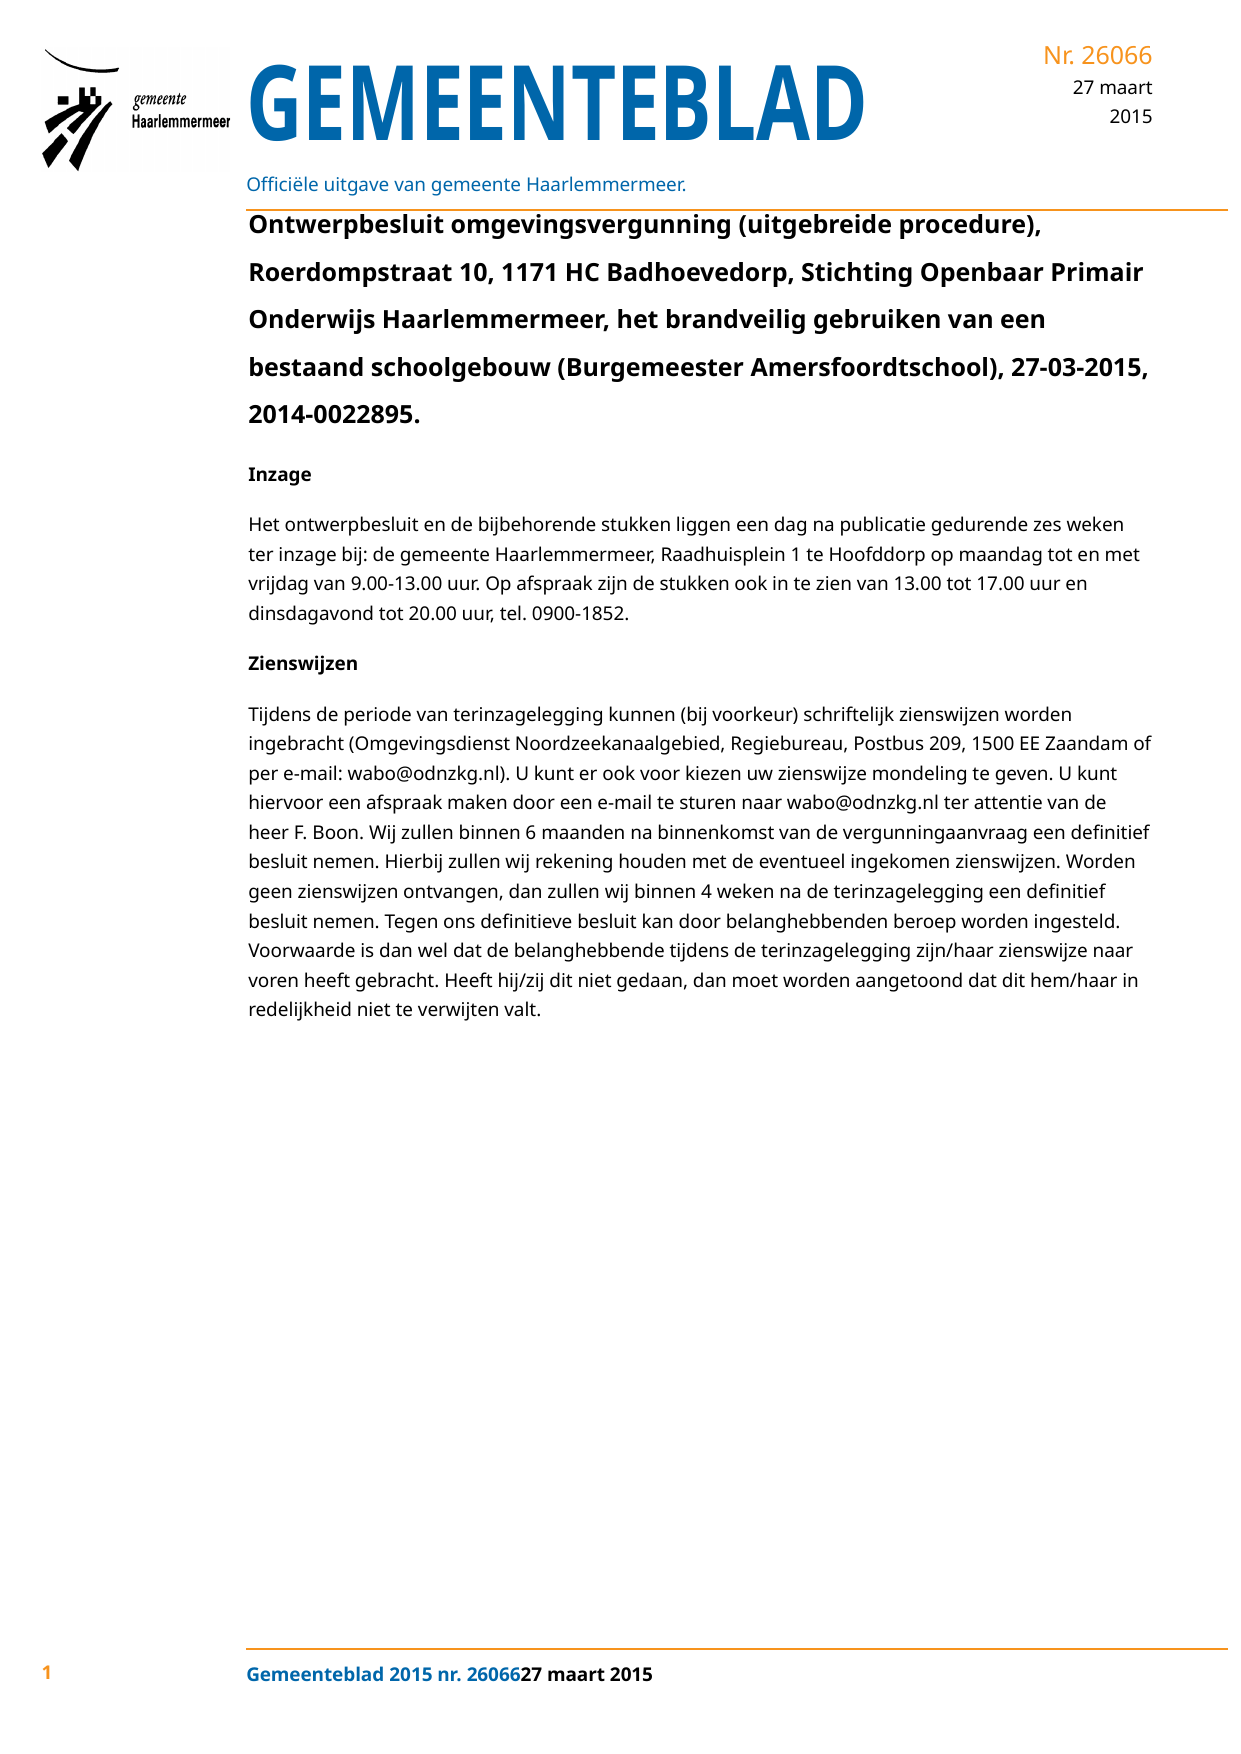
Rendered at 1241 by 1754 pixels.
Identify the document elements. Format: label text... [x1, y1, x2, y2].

text Tijdens de periode van terinzagelegging kunnen (bij voorkeur) schriftelijk zienswijzen worden ingebracht (Omgevingsdienst Noordzeekanaalgebied, Regiebureau, Postbus 209, 1500 EE Zaandam of per e-mail: wabo@odnzkg.nl). U kunt er ook voor kiezen uw zienswijze mondeling te geven. U kunt hiervoor een afspraak maken door een e-mail te sturen naar wabo@odnzkg.nl ter attentie van de heer F. Boon. Wij zullen binnen 6 maanden na binnenkomst van de vergunningaanvraag een definitief besluit nemen. Hierbij zullen wij rekening houden met de eventueel ingekomen zienswijzen. Worden geen zienswijzen ontvangen, dan zullen wij binnen 4 weken na de terinzagelegging een definitief besluit nemen. Tegen ons definitieve besluit kan door belanghebbenden beroep worden ingesteld. Voorwaarde is dan wel dat de belanghebbende tijdens de terinzagelegging zijn/haar zienswijze naar voren heeft gebracht. Heeft hij/zij dit niet gedaan, dan moet worden aangetoond dat dit hem/haar in redelijkheid niet te verwijten valt. [248, 701, 1152, 1022]
text Zienswijzen [248, 650, 1152, 676]
text Ontwerpbesluit omgevingsvergunning (uitgebreide procedure), Roerdompstraat 10, 1171 HC Badhoevedorp, Stichting Openbaar Primair Onderwijs Haarlemmermeer, het brandveilig gebruiken van een bestaand schoolgebouw (Burgemeester Amersfoordtschool), 27-03-2015, 2014-0022895. [248, 211, 1152, 431]
picture [41, 47, 231, 172]
text Het ontwerpbesluit en de bijbehorende stukken liggen een dag na publicatie gedurende zes weken ter inzage bij: de gemeente Haarlemmermeer, Raadhuisplein 1 te Hoofddorp op maandag tot en met vrijdag van 9.00-13.00 uur. Op afspraak zijn de stukken ook in te zien van 13.00 tot 17.00 uur en dinsdagavond tot 20.00 uur, tel. 0900-1852. [248, 511, 1152, 626]
text Inzage [248, 461, 1152, 486]
